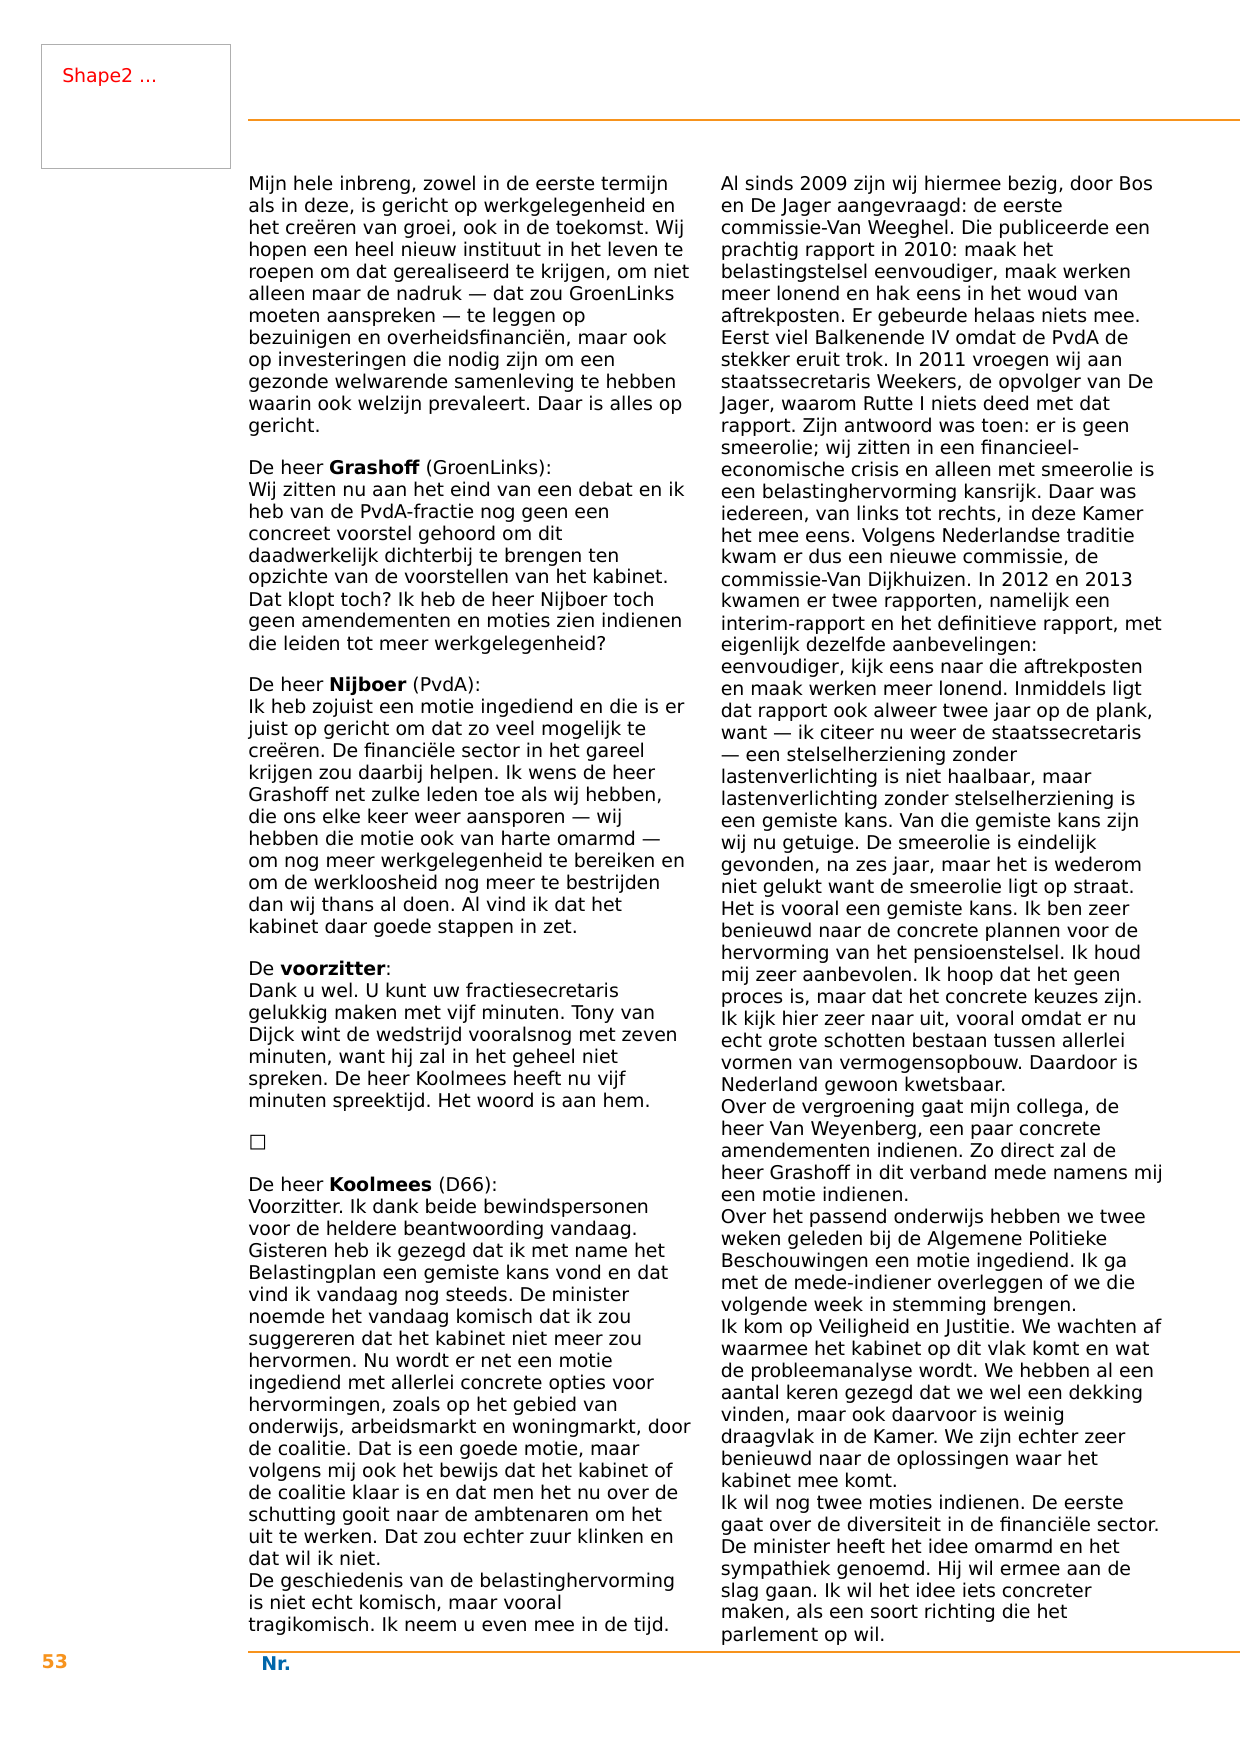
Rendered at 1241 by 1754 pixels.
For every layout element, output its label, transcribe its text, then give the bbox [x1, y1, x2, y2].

text Over de vergroening gaat mijn collega, de heer Van Weyenberg, een paar concrete amendementen indienen. Zo direct zal de heer Grashoff in dit verband mede namens mij een motie indienen. [721, 1096, 1163, 1206]
text De heer Nijboer (PvdA): [248, 674, 691, 696]
text Voorzitter. Ik dank beide bewindspersonen voor de heldere beantwoording vandaag. Gisteren heb ik gezegd dat ik met name het Belastingplan een gemiste kans vond en dat vind ik vandaag nog steeds. De minister noemde het vandaag komisch dat ik zou suggereren dat het kabinet niet meer zou hervormen. Nu wordt er net een motie ingediend met allerlei concrete opties voor hervormingen, zoals op het gebied van onderwijs, arbeidsmarkt en woningmarkt, door de coalitie. Dat is een goede motie, maar volgens mij ook het bewijs dat het kabinet of de coalitie klaar is en dat men het nu over de schutting gooit naar de ambtenaren om het uit te werken. Dat zou echter zuur klinken en dat wil ik niet. [248, 1196, 691, 1569]
text Ik heb zojuist een motie ingediend en die is er juist op gericht om dat zo veel mogelijk te creëren. De financiële sector in het gareel krijgen zou daarbij helpen. Ik wens de heer Grashoff net zulke leden toe als wij hebben, die ons elke keer weer aansporen — wij hebben die motie ook van harte omarmd — om nog meer werkgelegenheid te bereiken en om de werkloosheid nog meer te bestrijden dan wij thans al doen. Al vind ik dat het kabinet daar goede stappen in zet. [248, 696, 691, 938]
text Al sinds 2009 zijn wij hiermee bezig, door Bos en De Jager aangevraagd: de eerste commissie-Van Weeghel. Die publiceerde een prachtig rapport in 2010: maak het belastingstelsel eenvoudiger, maak werken meer lonend en hak eens in het woud van aftrekposten. Er gebeurde helaas niets mee. Eerst viel Balkenende IV omdat de PvdA de stekker eruit trok. In 2011 vroegen wij aan staatssecretaris Weekers, de opvolger van De Jager, waarom Rutte I niets deed met dat rapport. Zijn antwoord was toen: er is geen smeerolie; wij zitten in een financieel-economische crisis en alleen met smeerolie is een belastinghervorming kansrijk. Daar was iedereen, van links tot rechts, in deze Kamer het mee eens. Volgens Nederlandse traditie kwam er dus een nieuwe commissie, de commissie-Van Dijkhuizen. In 2012 en 2013 kwamen er twee rapporten, namelijk een interim-rapport en het definitieve rapport, met eigenlijk dezelfde aanbevelingen: eenvoudiger, kijk eens naar die aftrekposten en maak werken meer lonend. Inmiddels ligt dat rapport ook alweer twee jaar op de plank, want — ik citeer nu weer de staatssecretaris — een stelselherziening zonder lastenverlichting is niet haalbaar, maar lastenverlichting zonder stelselherziening is een gemiste kans. Van die gemiste kans zijn wij nu getuige. De smeerolie is eindelijk gevonden, na zes jaar, maar het is wederom niet gelukt want de smeerolie ligt op straat. Het is vooral een gemiste kans. Ik ben zeer benieuwd naar de concrete plannen voor de hervorming van het pensioenstelsel. Ik houd mij zeer aanbevolen. Ik hoop dat het geen proces is, maar dat het concrete keuzes zijn. Ik kijk hier zeer naar uit, vooral omdat er nu echt grote schotten bestaan tussen allerlei vormen van vermogensopbouw. Daardoor is Nederland gewoon kwetsbaar. [721, 173, 1163, 1096]
text De heer Grashoff (GroenLinks): [248, 457, 691, 478]
text Dank u wel. U kunt uw fractiesecretaris gelukkig maken met vijf minuten. Tony van Dijck wint de wedstrijd vooralsnog met zeven minuten, want hij zal in het geheel niet spreken. De heer Koolmees heeft nu vijf minuten spreektijd. Het woord is aan hem. [248, 980, 691, 1112]
text ⬜ [248, 1132, 691, 1154]
text Mijn hele inbreng, zowel in de eerste termijn als in deze, is gericht op werkgelegenheid en het creëren van groei, ook in de toekomst. Wij hopen een heel nieuw instituut in het leven te roepen om dat gerealiseerd te krijgen, om niet alleen maar de nadruk — dat zou GroenLinks moeten aanspreken — te leggen op bezuinigen en overheidsfinanciën, maar ook op investeringen die nodig zijn om een gezonde welwarende samenleving te hebben waarin ook welzijn prevaleert. Daar is alles op gericht. [248, 173, 691, 437]
text Over het passend onderwijs hebben we twee weken geleden bij de Algemene Politieke Beschouwingen een motie ingediend. Ik ga met de mede-indiener overleggen of we die volgende week in stemming brengen. [721, 1206, 1163, 1316]
text Ik wil nog twee moties indienen. De eerste gaat over de diversiteit in de financiële sector. De minister heeft het idee omarmd en het sympathiek genoemd. Hij wil ermee aan de slag gaan. Ik wil het idee iets concreter maken, als een soort richting die het parlement op wil. [721, 1492, 1163, 1645]
text Wij zitten nu aan het eind van een debat en ik heb van de PvdA-fractie nog geen een concreet voorstel gehoord om dit daadwerkelijk dichterbij te brengen ten opzichte van de voorstellen van het kabinet. Dat klopt toch? Ik heb de heer Nijboer toch geen amendementen en moties zien indienen die leiden tot meer werkgelegenheid? [248, 478, 691, 654]
text Ik kom op Veiligheid en Justitie. We wachten af waarmee het kabinet op dit vlak komt en wat de probleemanalyse wordt. We hebben al een aantal keren gezegd dat we wel een dekking vinden, maar ook daarvoor is weinig draagvlak in de Kamer. We zijn echter zeer benieuwd naar de oplossingen waar het kabinet mee komt. [721, 1316, 1163, 1492]
text De geschiedenis van de belastinghervorming is niet echt komisch, maar vooral tragikomisch. Ik neem u even mee in de tijd. [248, 1569, 691, 1636]
text De heer Koolmees (D66): [248, 1174, 691, 1196]
text De voorzitter: [248, 958, 691, 980]
